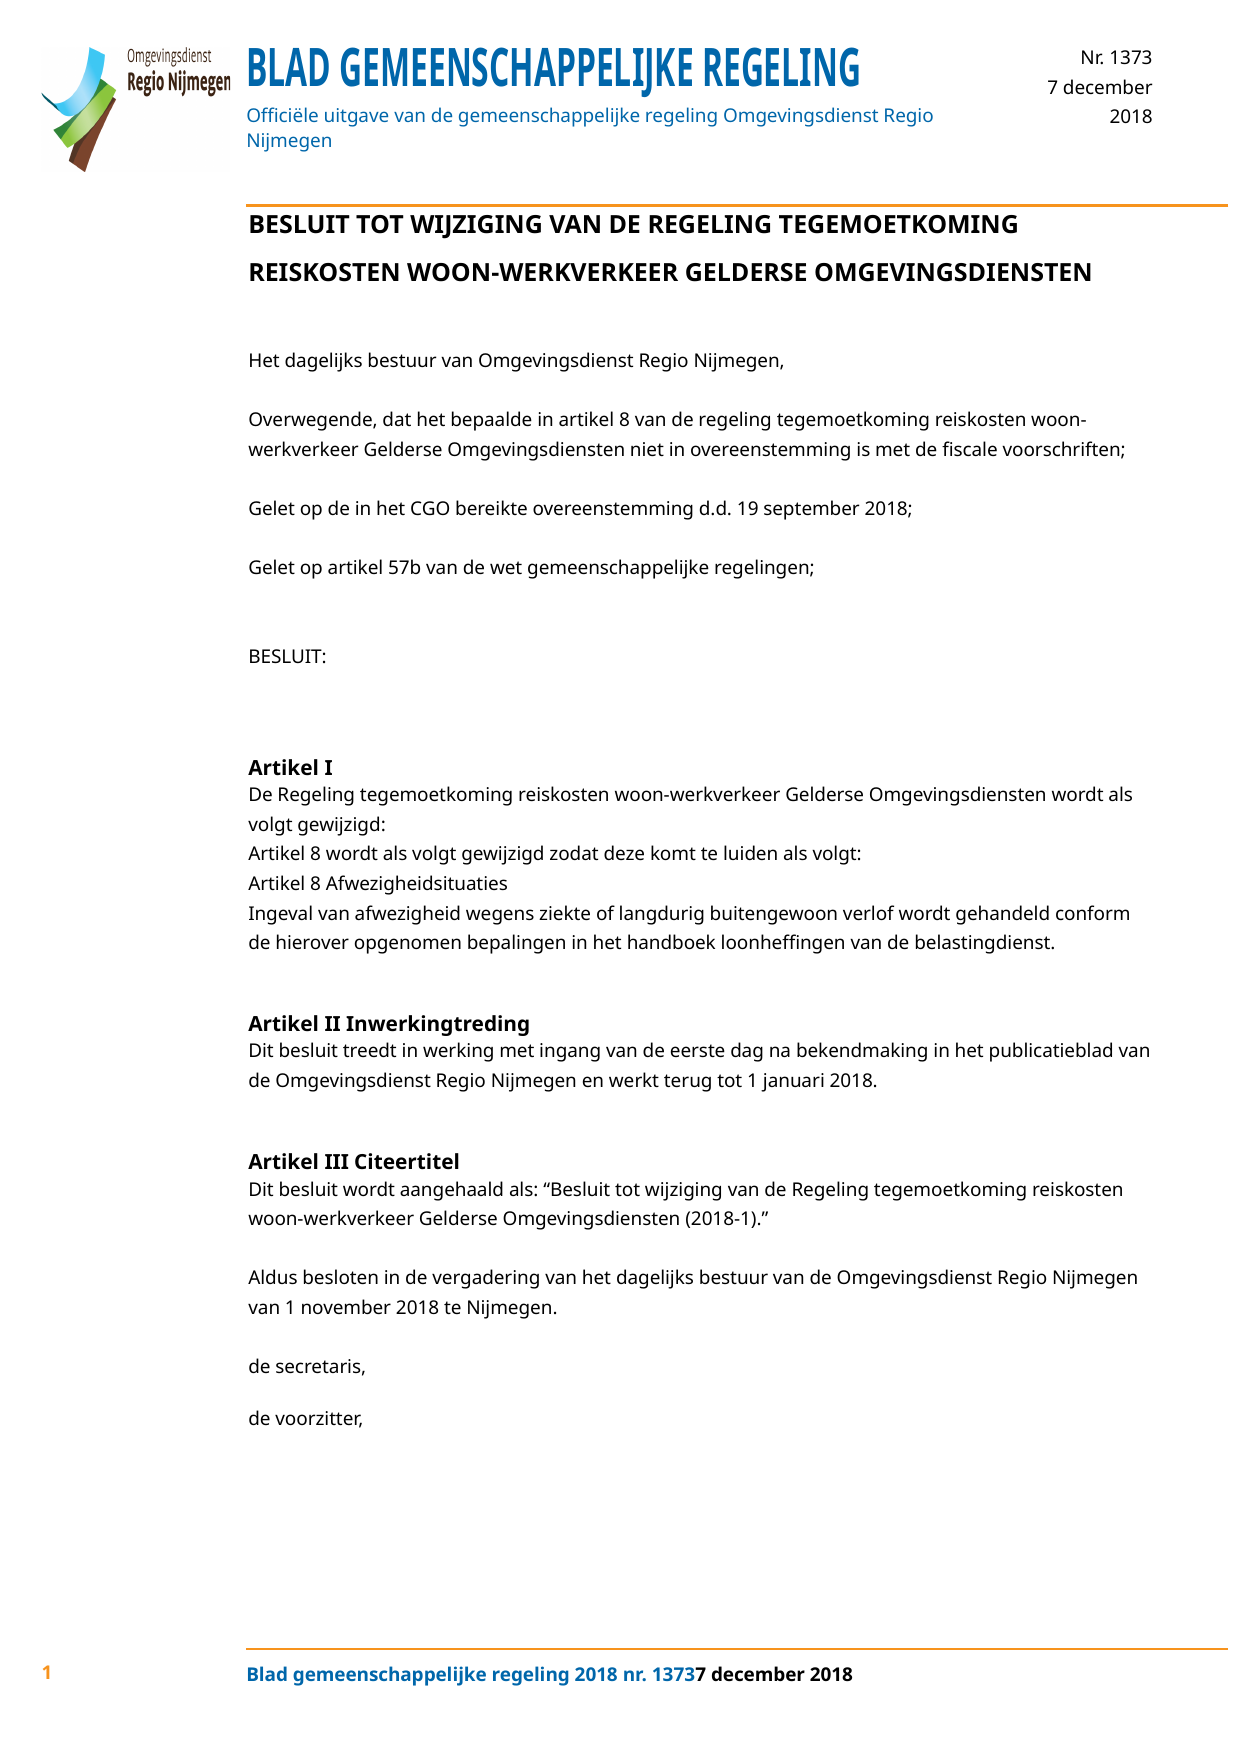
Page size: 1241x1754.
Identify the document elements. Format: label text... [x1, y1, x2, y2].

text Dit besluit treedt in werking met ingang van de eerste dag na bekendmaking in het publicatieblad van de Omgevingsdienst Regio Nijmegen en werkt terug tot 1 januari 2018. [248, 1038, 1152, 1093]
text Artikel 8 wordt als volgt gewijzigd zodat deze komt te luiden als volgt: [248, 841, 1152, 866]
text Ingeval van afwezigheid wegens ziekte of langdurig buitengewoon verlof wordt gehandeld conform de hierover opgenomen bepalingen in het handboek loonheffingen van de belastingdienst. [248, 900, 1152, 955]
text de secretaris, [248, 1353, 1152, 1379]
text BESLUIT: [248, 643, 1152, 669]
text Aldus besloten in de vergadering van het dagelijks bestuur van de Omgevingsdienst Regio Nijmegen van 1 november 2018 te Nijmegen. [248, 1264, 1152, 1320]
text Gelet op artikel 57b van de wet gemeenschappelijke regelingen; [248, 554, 1152, 580]
text Overwegende, dat het bepaalde in artikel 8 van de regeling tegemoetkoming reiskosten woon-werkverkeer Gelderse Omgevingsdiensten niet in overeenstemming is met de fiscale voorschriften; [248, 407, 1152, 462]
text De Regeling tegemoetkoming reiskosten woon-werkverkeer Gelderse Omgevingsdiensten wordt als volgt gewijzigd: [248, 781, 1152, 837]
text Artikel 8 Afwezigheidsituaties [248, 870, 1152, 896]
text Artikel III Citeertitel [248, 1147, 1152, 1176]
text Gelet op de in het CGO bereikte overeenstemming d.d. 19 september 2018; [248, 495, 1152, 521]
text de voorzitter, [248, 1405, 1152, 1430]
text Artikel I [248, 753, 1152, 781]
text Dit besluit wordt aangehaald als: “Besluit tot wijziging van de Regeling tegemoetkoming reiskosten woon-werkverkeer Gelderse Omgevingsdiensten (2018-1).” [248, 1176, 1152, 1231]
picture [41, 47, 231, 172]
text Het dagelijks bestuur van Omgevingsdienst Regio Nijmegen, [248, 347, 1152, 373]
text Artikel II Inwerkingtreding [248, 1009, 1152, 1038]
text BESLUIT TOT WIJZIGING VAN DE REGELING TEGEMOETKOMING REISKOSTEN WOON-WERKVERKEER GELDERSE OMGEVINGSDIENSTEN [248, 207, 1152, 288]
